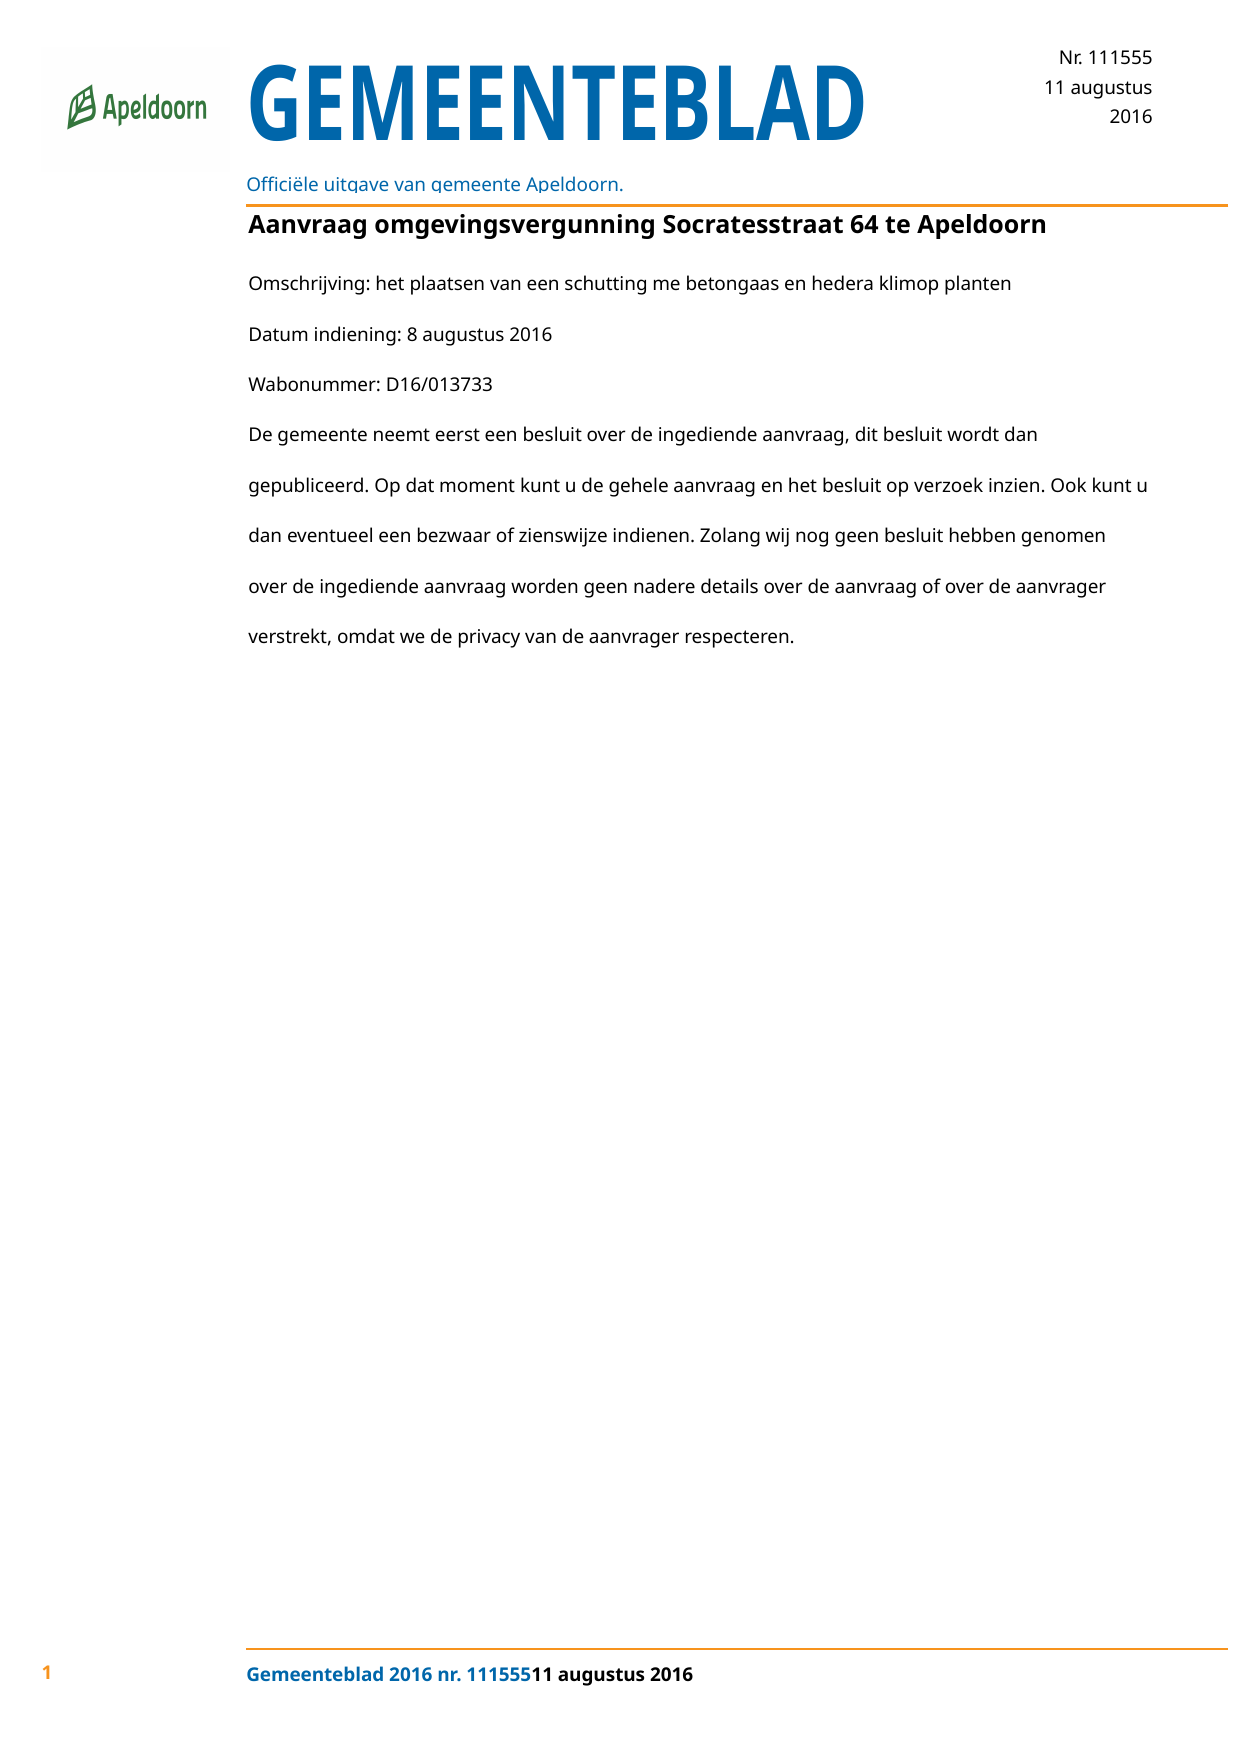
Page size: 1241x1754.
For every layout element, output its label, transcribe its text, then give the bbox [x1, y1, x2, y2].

text Datum indiening: 8 augustus 2016 [248, 321, 1152, 346]
text De gemeente neemt eerst een besluit over de ingediende aanvraag, dit besluit wordt dan [248, 422, 1152, 447]
text Omschrijving: het plaatsen van een schutting me betongaas en hedera klimop planten [248, 270, 1152, 296]
text dan eventueel een bezwaar of zienswijze indienen. Zolang wij nog geen besluit hebben genomen [248, 522, 1152, 548]
text verstrekt, omdat we de privacy van de aanvrager respecteren. [248, 623, 1152, 649]
picture [41, 47, 231, 172]
text Aanvraag omgevingsvergunning Socratesstraat 64 te Apeldoorn [248, 207, 1152, 241]
text gepubliceerd. Op dat moment kunt u de gehele aanvraag en het besluit op verzoek inzien. Ook kunt u [248, 472, 1152, 498]
text Wabonummer: D16/013733 [248, 371, 1152, 397]
text over de ingediende aanvraag worden geen nadere details over de aanvraag of over de aanvrager [248, 573, 1152, 598]
